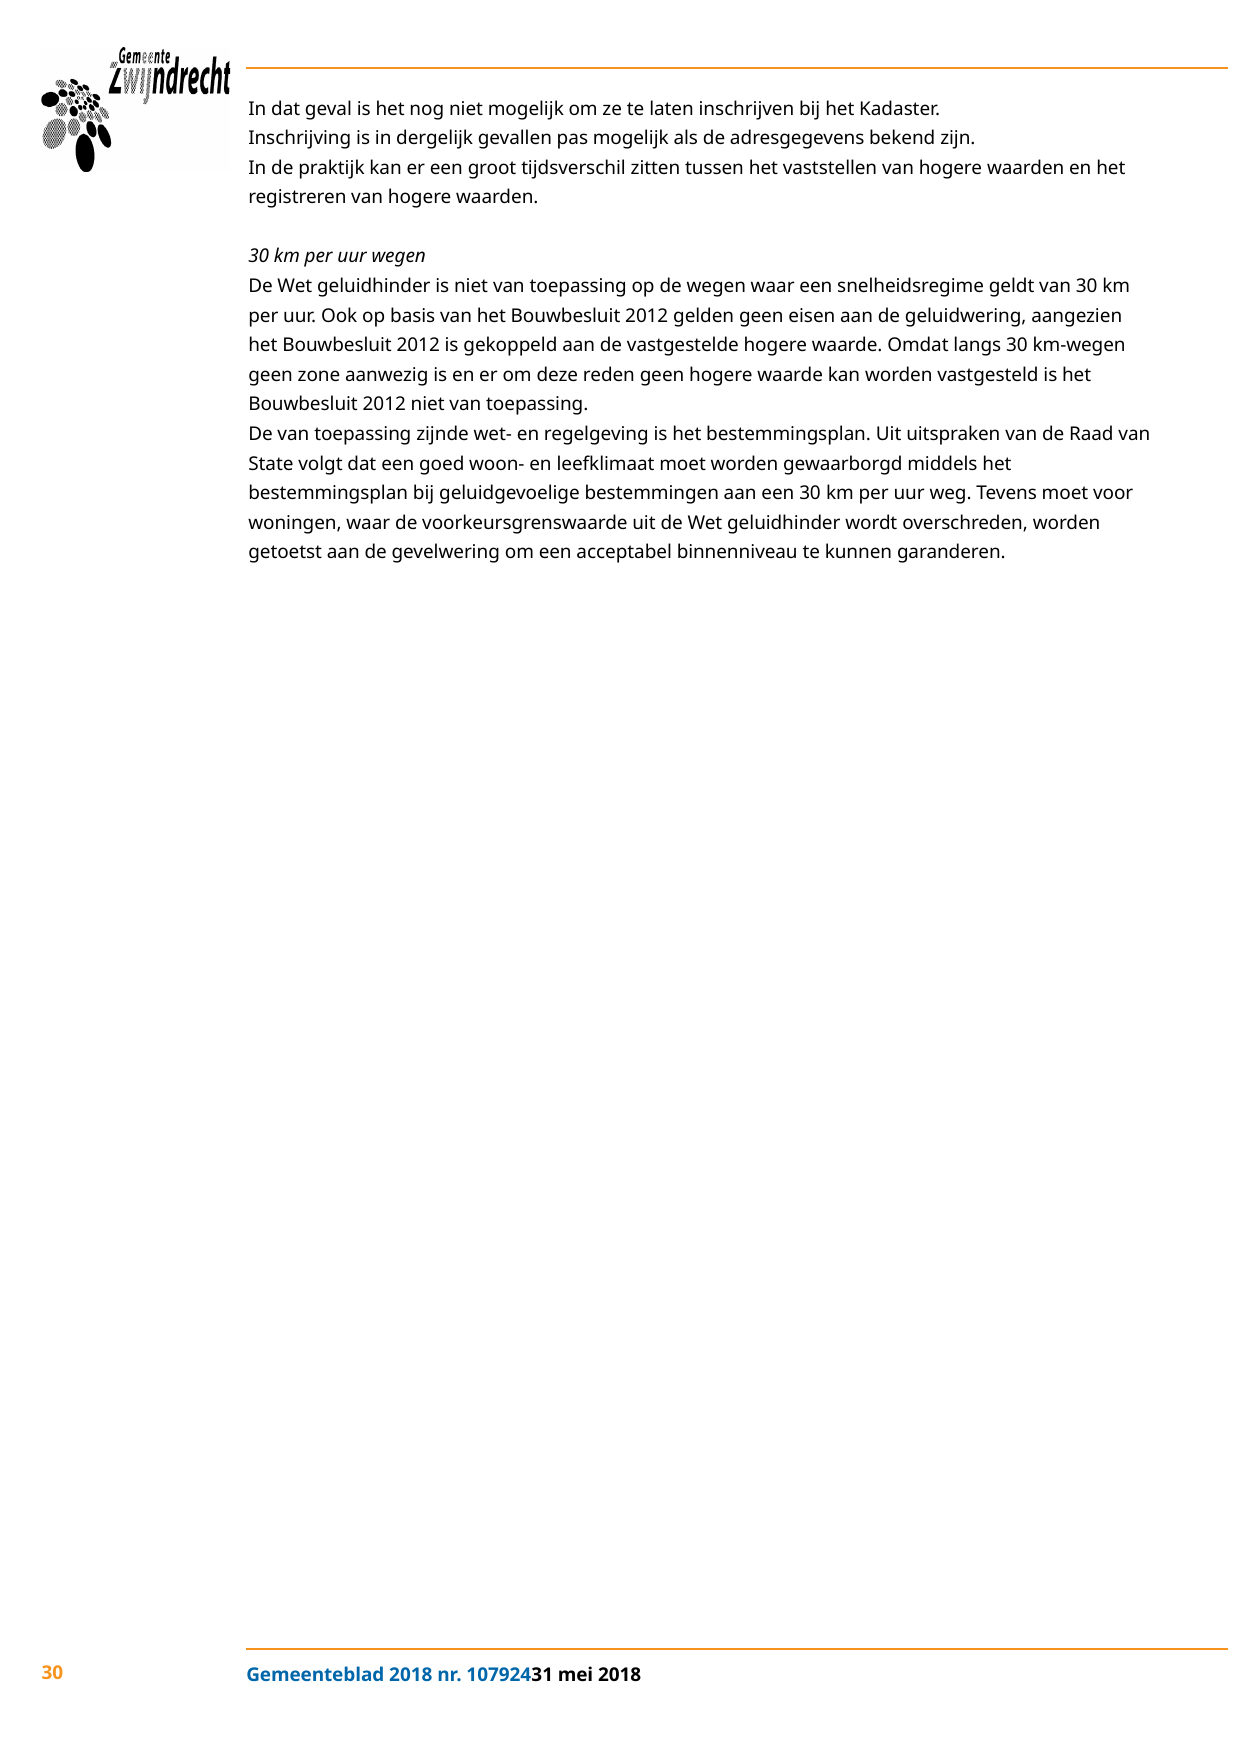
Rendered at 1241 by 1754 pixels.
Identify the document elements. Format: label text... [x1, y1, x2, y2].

text De Wet geluidhinder is niet van toepassing op de wegen waar een snelheidsregime geldt van 30 km per uur. Ook op basis van het Bouwbesluit 2012 gelden geen eisen aan de geluidwering, aangezien het Bouwbesluit 2012 is gekoppeld aan de vastgestelde hogere waarde. Omdat langs 30 km-wegen geen zone aanwezig is en er om deze reden geen hogere waarde kan worden vastgesteld is het Bouwbesluit 2012 niet van toepassing. [248, 272, 1152, 416]
text 30 km per uur wegen [248, 243, 1152, 268]
picture [41, 47, 231, 172]
text In de praktijk kan er een groot tijdsverschil zitten tussen het vaststellen van hogere waarden en het registreren van hogere waarden. [248, 154, 1152, 209]
text Inschrijving is in dergelijk gevallen pas mogelijk als de adresgegevens bekend zijn. [248, 124, 1152, 150]
text In dat geval is het nog niet mogelijk om ze te laten inschrijven bij het Kadaster. [248, 95, 1152, 121]
text De van toepassing zijnde wet- en regelgeving is het bestemmingsplan. Uit uitspraken van de Raad van State volgt dat een goed woon- en leefklimaat moet worden gewaarborgd middels het bestemmingsplan bij geluidgevoelige bestemmingen aan een 30 km per uur weg. Tevens moet voor woningen, waar de voorkeursgrenswaarde uit de Wet geluidhinder wordt overschreden, worden getoetst aan de gevelwering om een acceptabel binnenniveau te kunnen garanderen. [248, 420, 1152, 564]
